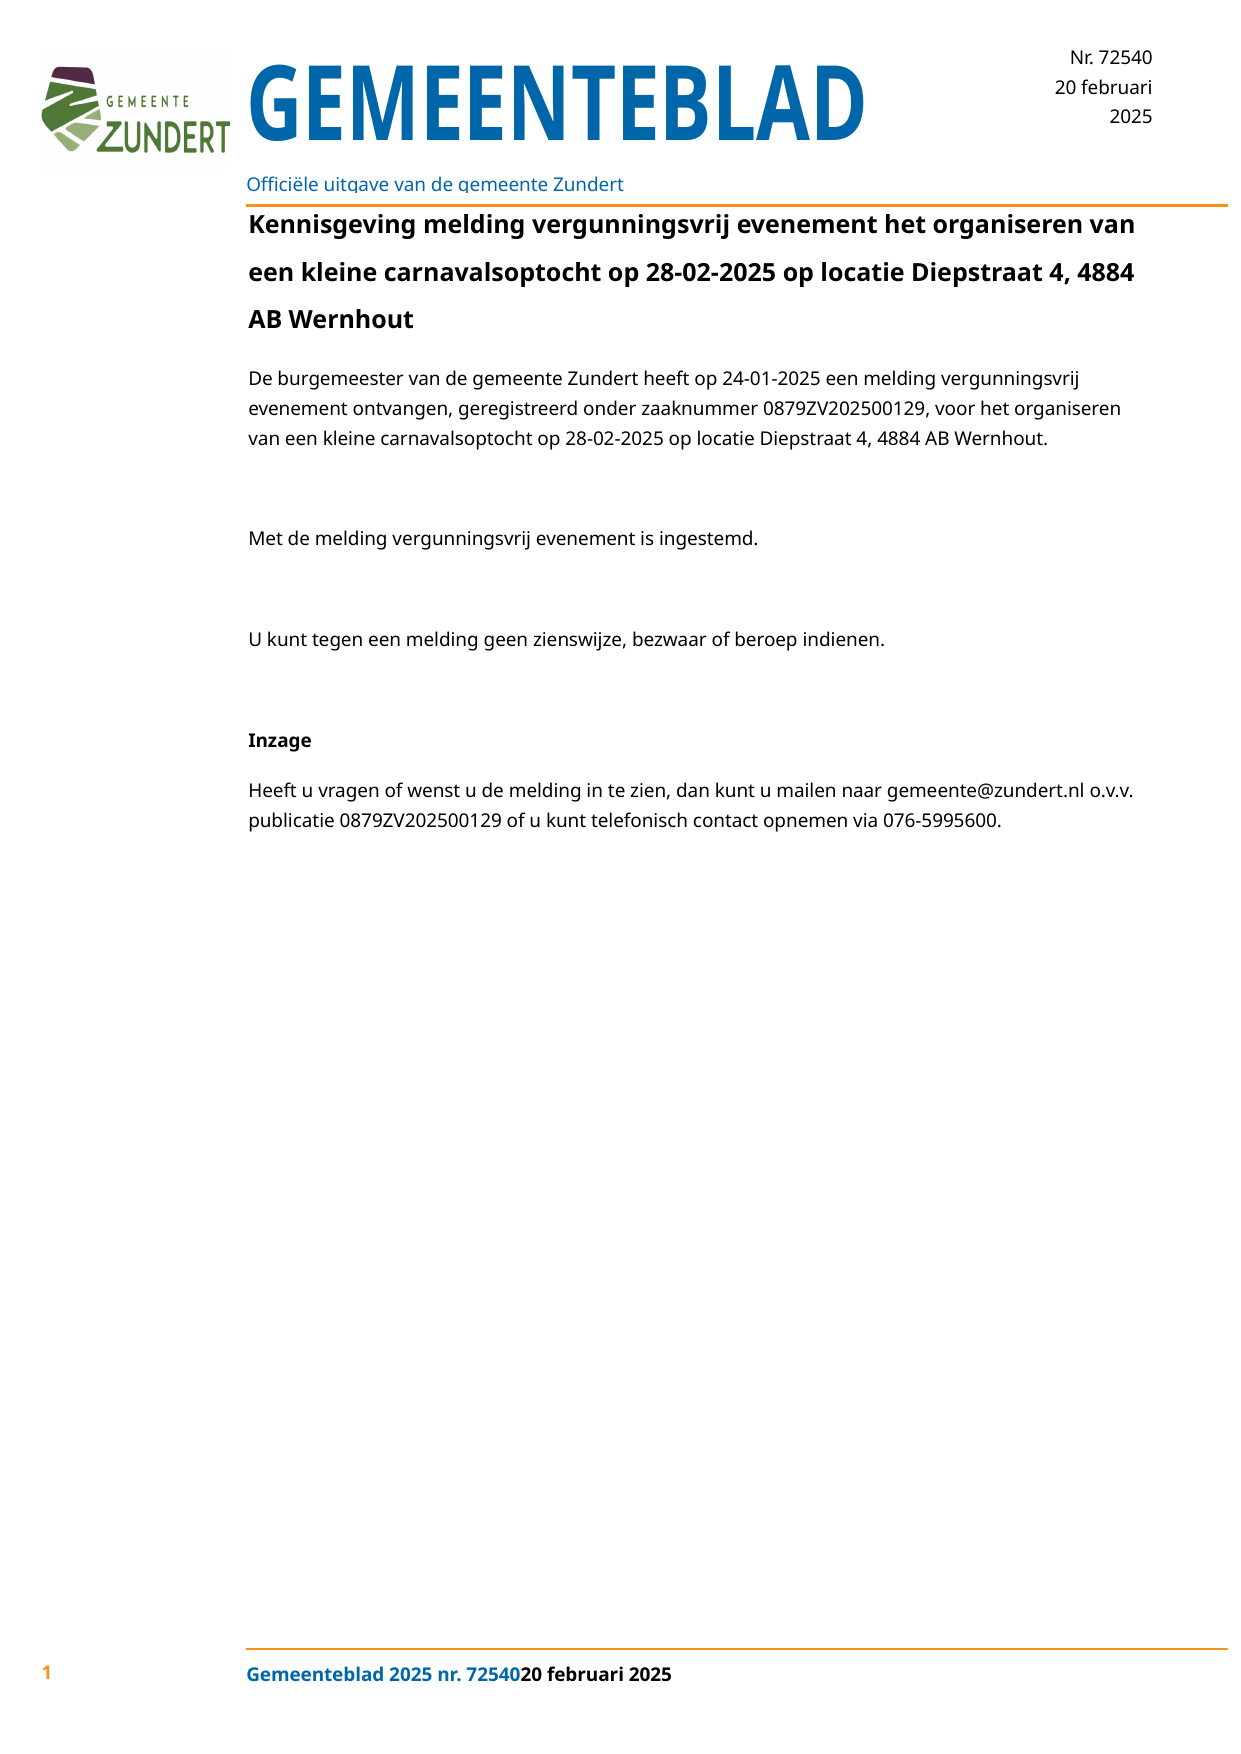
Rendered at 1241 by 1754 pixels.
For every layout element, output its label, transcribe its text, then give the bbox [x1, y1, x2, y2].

text De burgemeester van de gemeente Zundert heeft op 24-01-2025 een melding vergunningsvrij evenement ontvangen, geregistreerd onder zaaknummer 0879ZV202500129, voor het organiseren van een kleine carnavalsoptocht op 28-02-2025 op locatie Diepstraat 4, 4884 AB Wernhout. [248, 366, 1152, 450]
text Met de melding vergunningsvrij evenement is ingestemd. [248, 526, 1152, 551]
picture [41, 47, 231, 172]
text Kennisgeving melding vergunningsvrij evenement het organiseren van een kleine carnavalsoptocht op 28-02-2025 op locatie Diepstraat 4, 4884 AB Wernhout [248, 207, 1152, 336]
text U kunt tegen een melding geen zienswijze, bezwaar of beroep indienen. [248, 626, 1152, 652]
text Inzage [248, 727, 1152, 753]
text Heeft u vragen of wenst u de melding in te zien, dan kunt u mailen naar gemeente@zundert.nl o.v.v. publicatie 0879ZV202500129 of u kunt telefonisch contact opnemen via 076-5995600. [248, 778, 1152, 833]
